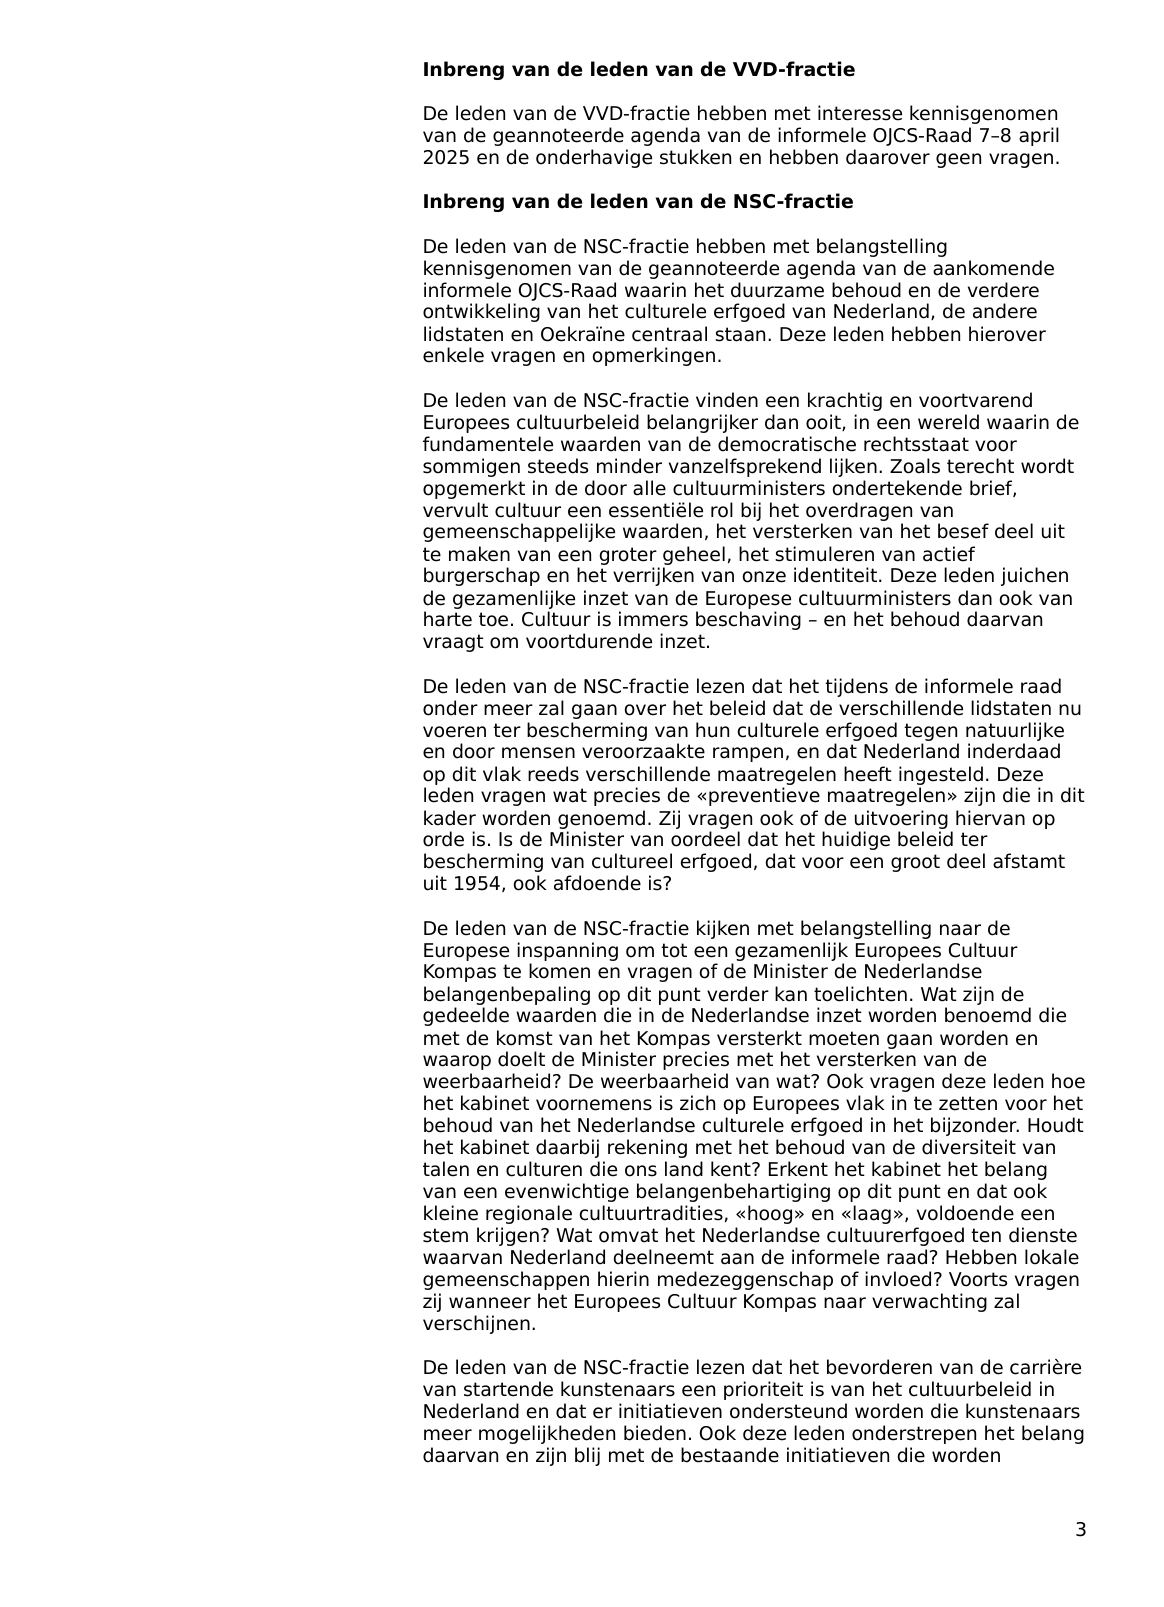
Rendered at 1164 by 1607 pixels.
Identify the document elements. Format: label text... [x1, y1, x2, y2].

text De leden van de NSC-fractie lezen dat het tijdens de informele raad onder meer zal gaan over het beleid dat de verschillende lidstaten nu voeren ter bescherming van hun culturele erfgoed tegen natuurlijke en door mensen veroorzaakte rampen, en dat Nederland inderdaad op dit vlak reeds verschillende maatregelen heeft ingesteld. Deze leden vragen wat precies de «preventieve maatregelen» zijn die in dit kader worden genoemd. Zij vragen ook of de uitvoering hiervan op orde is. Is de Minister van oordeel dat het huidige beleid ter bescherming van cultureel erfgoed, dat voor een groot deel afstamt uit 1954, ook afdoende is? [422, 676, 1087, 895]
text De leden van de NSC-fractie lezen dat het bevorderen van de carrière van startende kunstenaars een prioriteit is van het cultuurbeleid in Nederland en dat er initiatieven ondersteund worden die kunstenaars meer mogelijkheden bieden. Ook deze leden onderstrepen het belang daarvan en zijn blij met de bestaande initiatieven die worden [422, 1357, 1087, 1467]
text De leden van de VVD-fractie hebben met interesse kennisgenomen van de geannoteerde agenda van de informele OJCS-Raad 7–8 april 2025 en de onderhavige stukken en hebben daarover geen vragen. [422, 103, 1087, 169]
text De leden van de NSC-fractie hebben met belangstelling kennisgenomen van de geannoteerde agenda van de aankomende informele OJCS-Raad waarin het duurzame behoud en de verdere ontwikkeling van het culturele erfgoed van Nederland, de andere lidstaten en Oekraïne centraal staan. Deze leden hebben hierover enkele vragen en opmerkingen. [422, 236, 1087, 367]
subtitle Inbreng van de leden van de NSC-fractie [422, 191, 1087, 213]
text De leden van de NSC-fractie kijken met belangstelling naar de Europese inspanning om tot een gezamenlijk Europees Cultuur Kompas te komen en vragen of de Minister de Nederlandse belangenbepaling op dit punt verder kan toelichten. Wat zijn de gedeelde waarden die in de Nederlandse inzet worden benoemd die met de komst van het Kompas versterkt moeten gaan worden en waarop doelt de Minister precies met het versterken van de weerbaarheid? De weerbaarheid van wat? Ook vragen deze leden hoe het kabinet voornemens is zich op Europees vlak in te zetten voor het behoud van het Nederlandse culturele erfgoed in het bijzonder. Houdt het kabinet daarbij rekening met het behoud van de diversiteit van talen en culturen die ons land kent? Erkent het kabinet het belang van een evenwichtige belangenbehartiging op dit punt en dat ook kleine regionale cultuurtradities, «hoog» en «laag», voldoende een stem krijgen? Wat omvat het Nederlandse cultuurerfgoed ten dienste waarvan Nederland deelneemt aan de informele raad? Hebben lokale gemeenschappen hierin medezeggenschap of invloed? Voorts vragen zij wanneer het Europees Cultuur Kompas naar verwachting zal verschijnen. [422, 917, 1087, 1335]
subtitle Inbreng van de leden van de VVD-fractie [422, 59, 1087, 81]
text De leden van de NSC-fractie vinden een krachtig en voortvarend Europees cultuurbeleid belangrijker dan ooit, in een wereld waarin de fundamentele waarden van de democratische rechtsstaat voor sommigen steeds minder vanzelfsprekend lijken. Zoals terecht wordt opgemerkt in de door alle cultuurministers ondertekende brief, vervult cultuur een essentiële rol bij het overdragen van gemeenschappelijke waarden, het versterken van het besef deel uit te maken van een groter geheel, het stimuleren van actief burgerschap en het verrijken van onze identiteit. Deze leden juichen de gezamenlijke inzet van de Europese cultuurministers dan ook van harte toe. Cultuur is immers beschaving – en het behoud daarvan vraagt om voortdurende inzet. [422, 389, 1087, 653]
